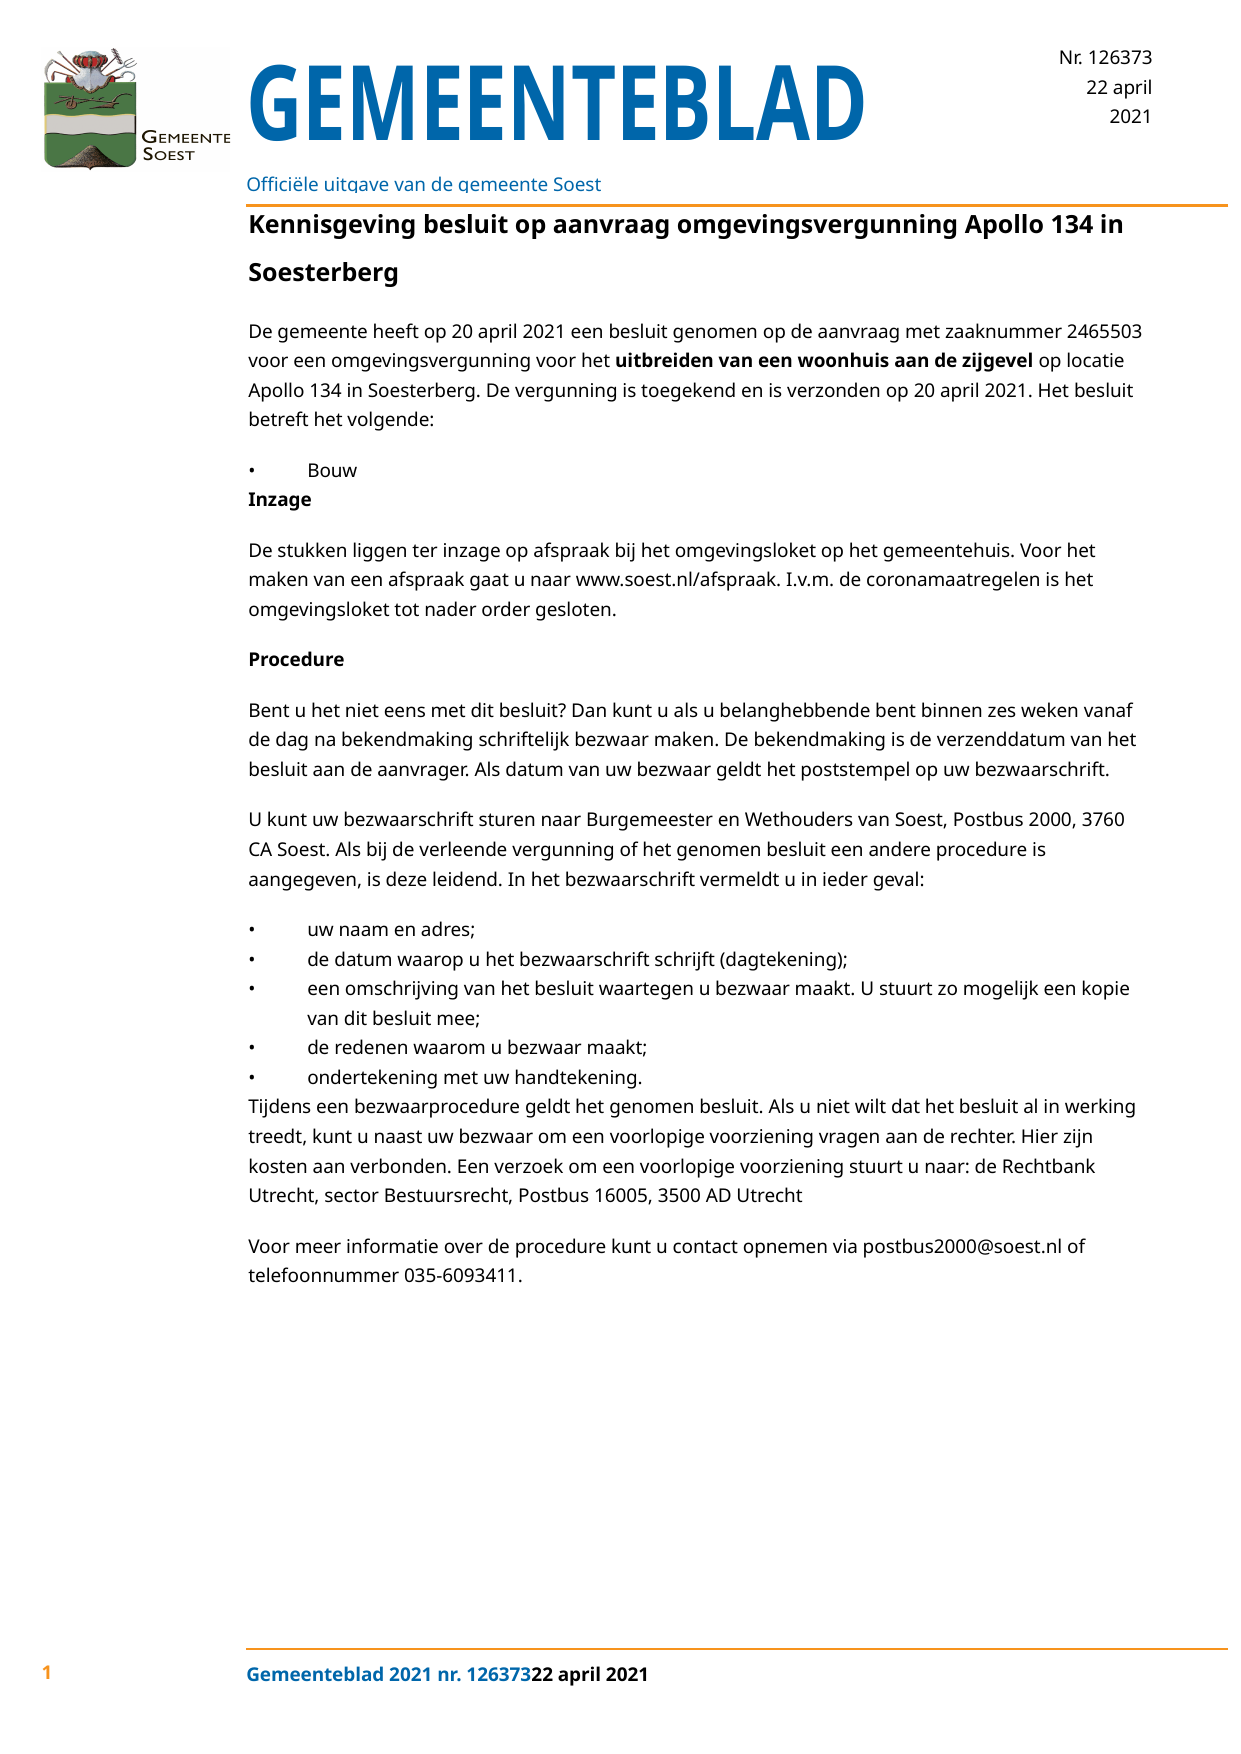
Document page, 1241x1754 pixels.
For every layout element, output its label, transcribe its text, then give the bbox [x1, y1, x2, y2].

text De stukken liggen ter inzage op afspraak bij het omgevingsloket op het gemeentehuis. Voor het maken van een afspraak gaat u naar www.soest.nl/afspraak. I.v.m. de coronamaatregelen is het omgevingsloket tot nader order gesloten. [248, 537, 1152, 622]
list de redenen waarom u bezwaar maakt; [248, 1034, 1152, 1060]
picture [41, 47, 231, 172]
text U kunt uw bezwaarschrift sturen naar Burgemeester en Wethouders van Soest, Postbus 2000, 3760 CA Soest. Als bij de verleende vergunning of het genomen besluit een andere procedure is aangegeven, is deze leidend. In het bezwaarschrift vermeldt u in ieder geval: [248, 807, 1152, 892]
list uw naam en adres; [248, 916, 1152, 942]
list de datum waarop u het bezwaarschrift schrijft (dagtekening); [248, 946, 1152, 972]
text Voor meer informatie over de procedure kunt u contact opnemen via postbus2000@soest.nl of telefoonnummer 035-6093411. [248, 1233, 1152, 1288]
text De gemeente heeft op 20 april 2021 een besluit genomen op de aanvraag met zaaknummer 2465503 voor een omgevingsvergunning voor het uitbreiden van een woonhuis aan de zijgevel op locatie Apollo 134 in Soesterberg. De vergunning is toegekend en is verzonden op 20 april 2021. Het besluit betreft het volgende: [248, 318, 1152, 432]
list ondertekening met uw handtekening. [248, 1064, 1152, 1090]
list een omschrijving van het besluit waartegen u bezwaar maakt. U stuurt zo mogelijk een kopie van dit besluit mee; [248, 975, 1152, 1031]
text Inzage [248, 487, 1152, 512]
text Kennisgeving besluit op aanvraag omgevingsvergunning Apollo 134 in Soesterberg [248, 207, 1152, 288]
text Tijdens een bezwaarprocedure geldt het genomen besluit. Als u niet wilt dat het besluit al in werking treedt, kunt u naast uw bezwaar om een voorlopige voorziening vragen aan de rechter. Hier zijn kosten aan verbonden. Een verzoek om een voorlopige voorziening stuurt u naar: de Rechtbank Utrecht, sector Bestuursrecht, Postbus 16005, 3500 AD Utrecht [248, 1094, 1152, 1208]
text Bent u het niet eens met dit besluit? Dan kunt u als u belanghebbende bent binnen zes weken vanaf de dag na bekendmaking schriftelijk bezwaar maken. De bekendmaking is de verzenddatum van het besluit aan de aanvrager. Als datum van uw bezwaar geldt het poststempel op uw bezwaarschrift. [248, 697, 1152, 782]
text Procedure [248, 647, 1152, 672]
list Bouw [248, 457, 1152, 483]
